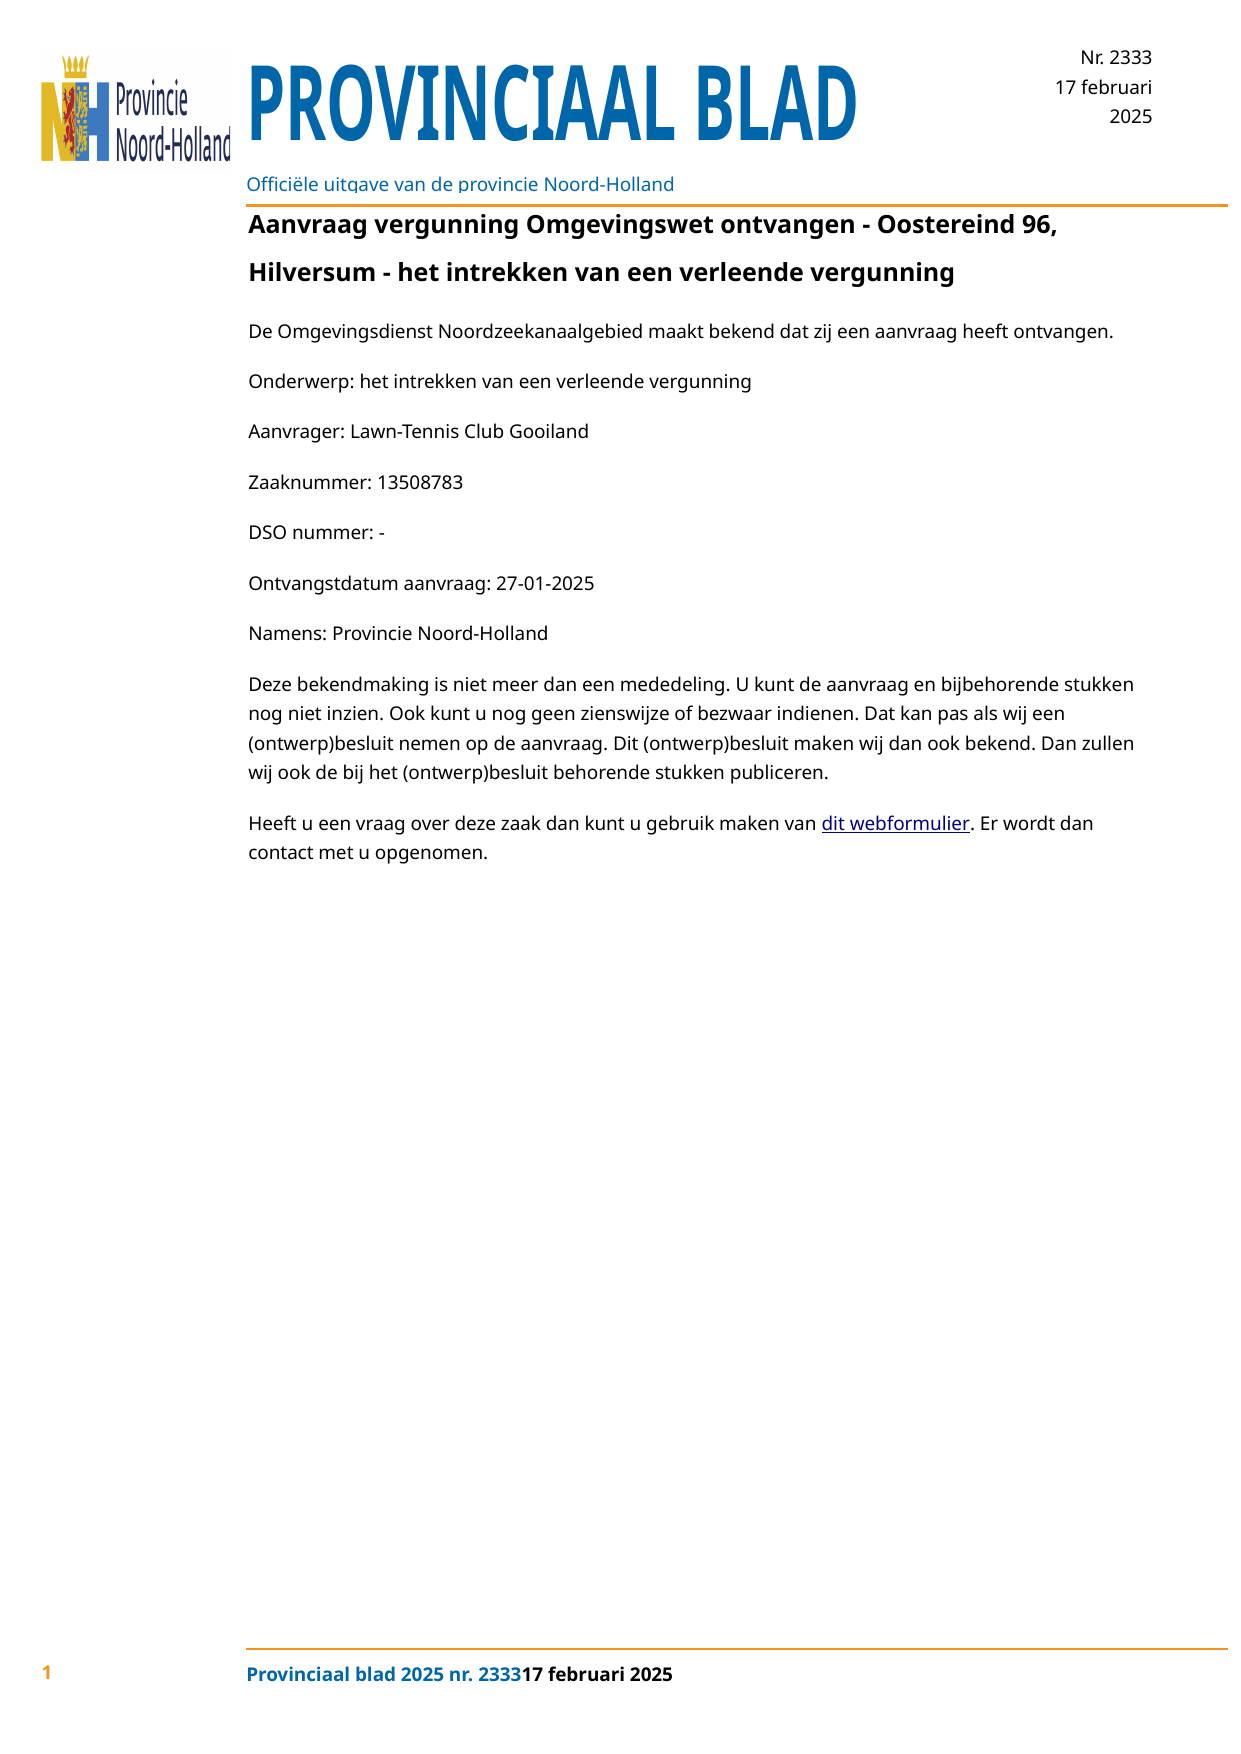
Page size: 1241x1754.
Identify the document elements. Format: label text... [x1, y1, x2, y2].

text Zaaknummer: 13508783 [248, 469, 1152, 495]
text Ontvangstdatum aanvraag: 27-01-2025 [248, 570, 1152, 596]
text Namens: Provincie Noord-Holland [248, 620, 1152, 646]
text Aanvrager: Lawn-Tennis Club Gooiland [248, 419, 1152, 444]
text Deze bekendmaking is niet meer dan een mededeling. U kunt de aanvraag en bijbehorende stukken nog niet inzien. Ook kunt u nog geen zienswijze of bezwaar indienen. Dat kan pas als wij een (ontwerp)besluit nemen op de aanvraag. Dit (ontwerp)besluit maken wij dan ook bekend. Dan zullen wij ook de bij het (ontwerp)besluit behorende stukken publiceren. [248, 671, 1152, 785]
text De Omgevingsdienst Noordzeekanaalgebied maakt bekend dat zij een aanvraag heeft ontvangen. [248, 318, 1152, 344]
text DSO nummer: - [248, 519, 1152, 545]
text Aanvraag vergunning Omgevingswet ontvangen - Oostereind 96, Hilversum - het intrekken van een verleende vergunning [248, 207, 1152, 288]
text Heeft u een vraag over deze zaak dan kunt u gebruik maken van dit webformulier. Er wordt dan contact met u opgenomen. [248, 810, 1152, 865]
text Onderwerp: het intrekken van een verleende vergunning [248, 368, 1152, 394]
picture [41, 47, 231, 172]
